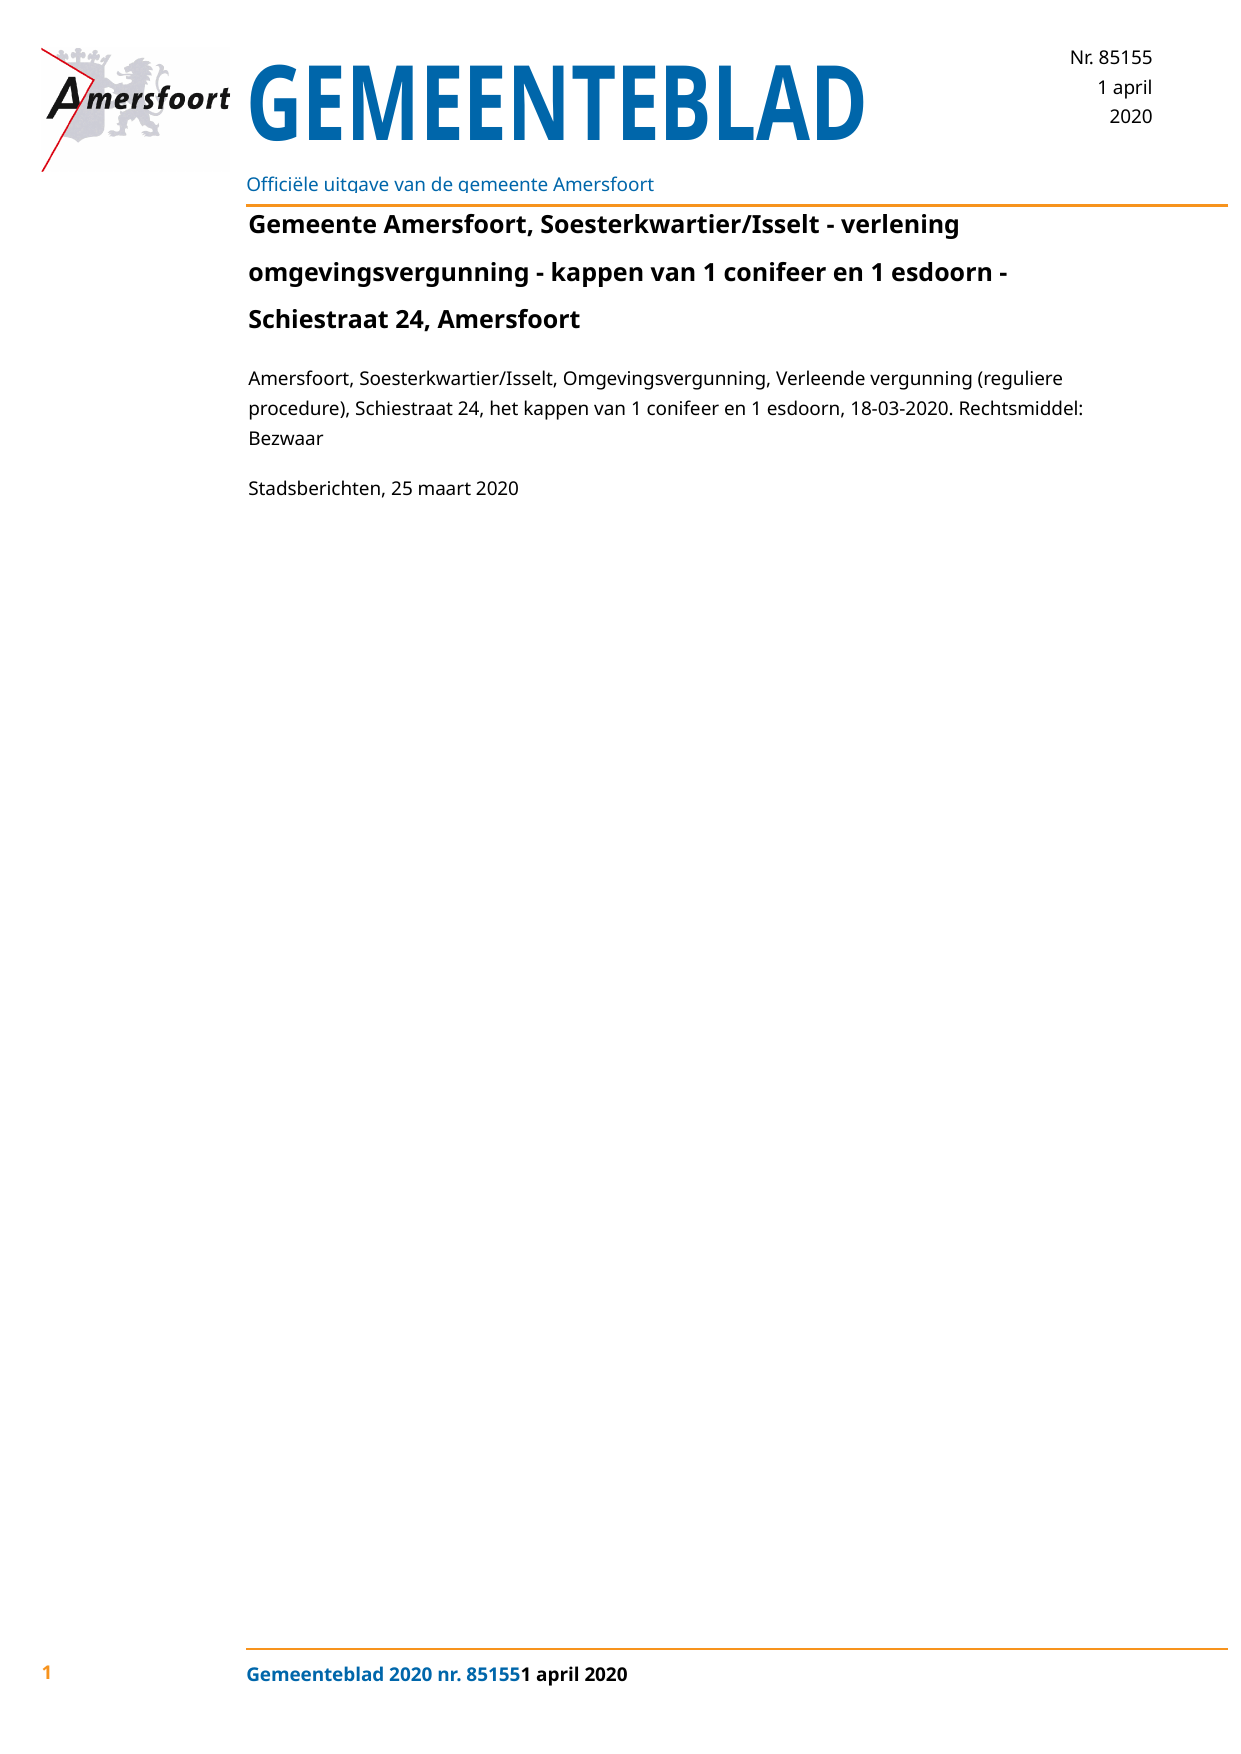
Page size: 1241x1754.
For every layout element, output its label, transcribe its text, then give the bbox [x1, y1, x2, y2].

text Amersfoort, Soesterkwartier/Isselt, Omgevingsvergunning, Verleende vergunning (reguliere procedure), Schiestraat 24, het kappen van 1 conifeer en 1 esdoorn, 18-03-2020. Rechtsmiddel: Bezwaar [248, 366, 1152, 450]
text Stadsberichten, 25 maart 2020 [248, 475, 1152, 501]
text Gemeente Amersfoort, Soesterkwartier/Isselt - verlening omgevingsvergunning - kappen van 1 conifeer en 1 esdoorn - Schiestraat 24, Amersfoort [248, 207, 1152, 336]
picture [41, 47, 231, 172]
